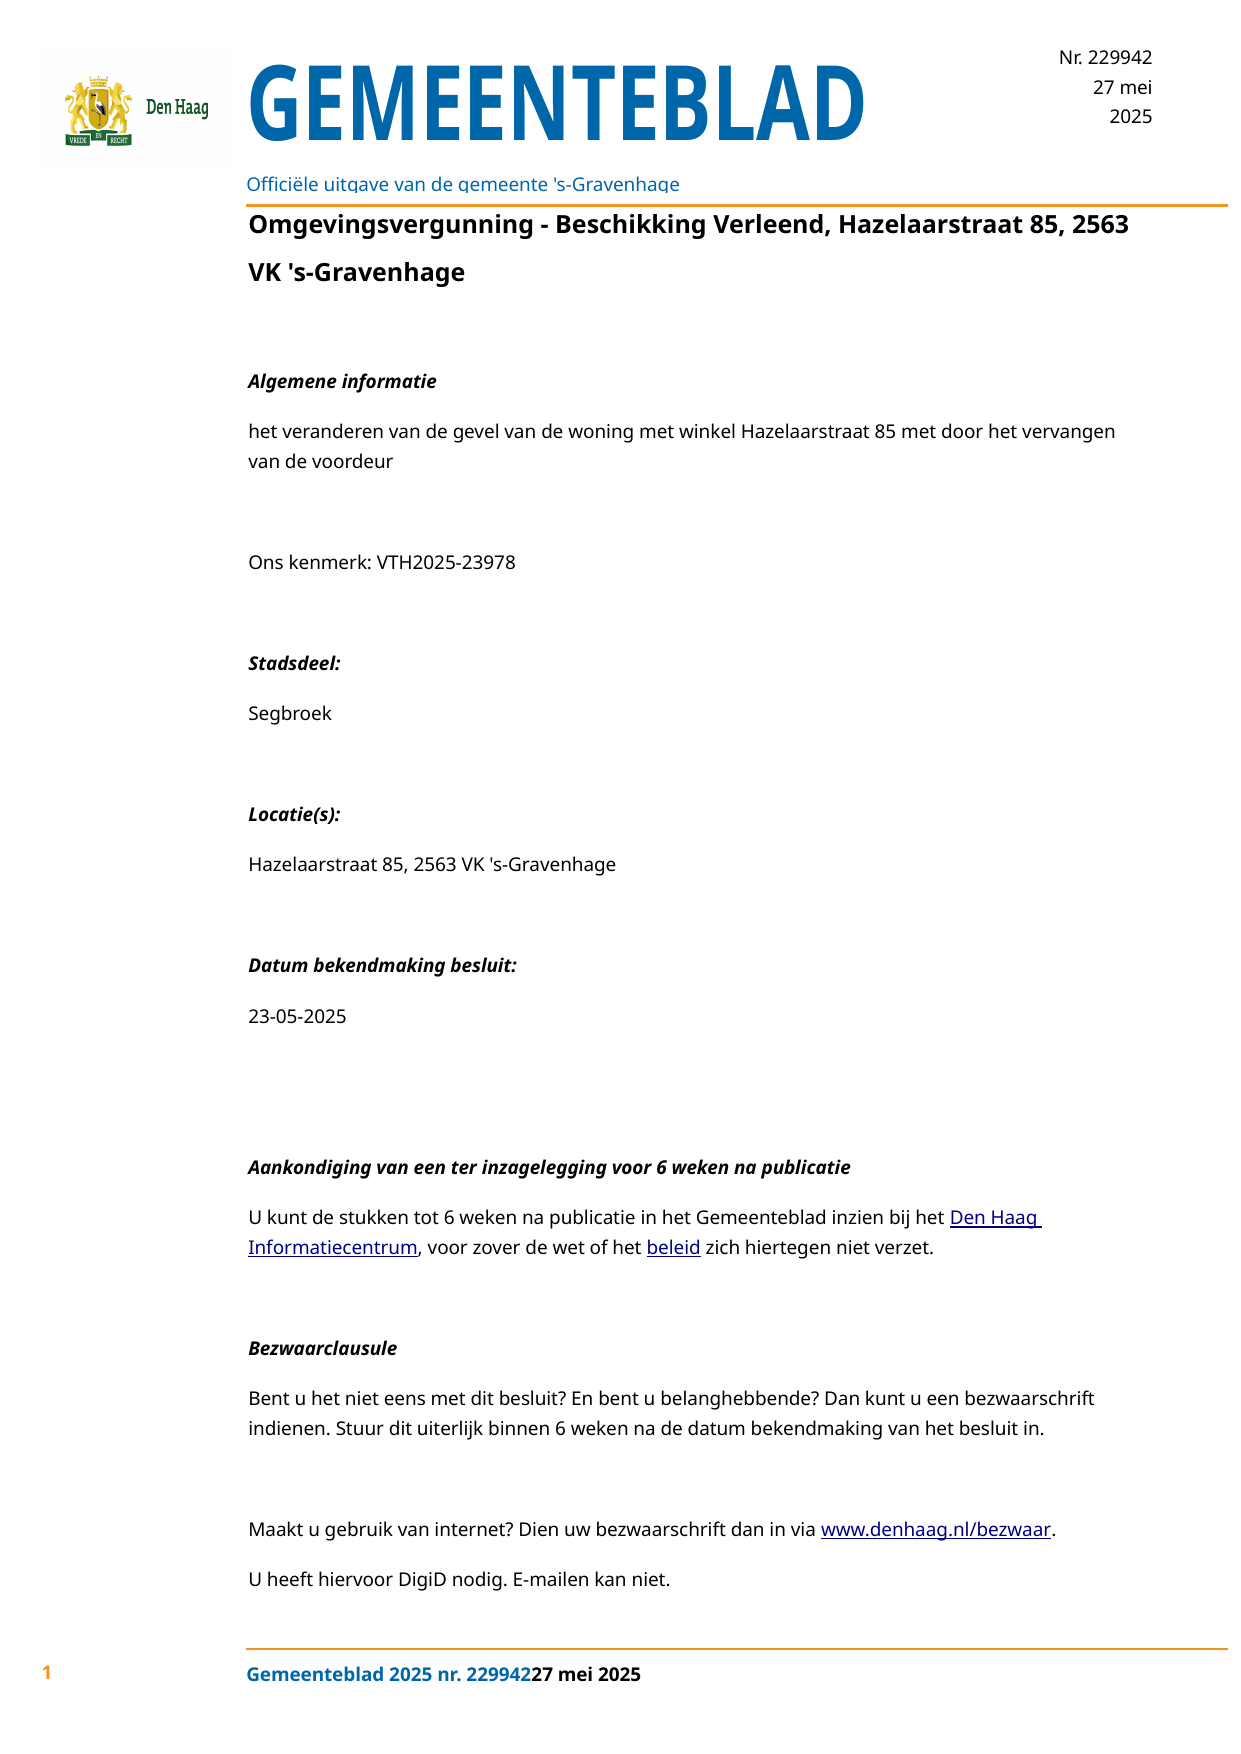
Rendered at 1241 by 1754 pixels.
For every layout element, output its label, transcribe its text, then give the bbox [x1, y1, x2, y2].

text Algemene informatie [248, 368, 1152, 394]
text Segbroek [248, 700, 1152, 726]
text Datum bekendmaking besluit: [248, 952, 1152, 978]
text U heeft hiervoor DigiD nodig. E-mailen kan niet. [248, 1566, 1152, 1592]
text Hazelaarstraat 85, 2563 VK 's-Gravenhage [248, 852, 1152, 877]
text U kunt de stukken tot 6 weken na publicatie in het Gemeenteblad inzien bij het Den Haag Informatiecentrum, voor zover de wet of het beleid zich hiertegen niet verzet. [248, 1204, 1152, 1260]
text Stadsdeel: [248, 650, 1152, 676]
text 23-05-2025 [248, 1003, 1152, 1029]
text Aankondiging van een ter inzagelegging voor 6 weken na publicatie [248, 1154, 1152, 1180]
text Locatie(s): [248, 801, 1152, 827]
picture [41, 47, 231, 172]
text Bent u het niet eens met dit besluit? En bent u belanghebbende? Dan kunt u een bezwaarschrift indienen. Stuur dit uiterlijk binnen 6 weken na de datum bekendmaking van het besluit in. [248, 1385, 1152, 1441]
text Maakt u gebruik van internet? Dien uw bezwaarschrift dan in via www.denhaag.nl/bezwaar. [248, 1516, 1152, 1542]
text Omgevingsvergunning - Beschikking Verleend, Hazelaarstraat 85, 2563 VK 's-Gravenhage [248, 207, 1152, 288]
text Bezwaarclausule [248, 1335, 1152, 1361]
text het veranderen van de gevel van de woning met winkel Hazelaarstraat 85 met door het vervangen van de voordeur [248, 419, 1152, 474]
text Ons kenmerk: VTH2025-23978 [248, 549, 1152, 575]
